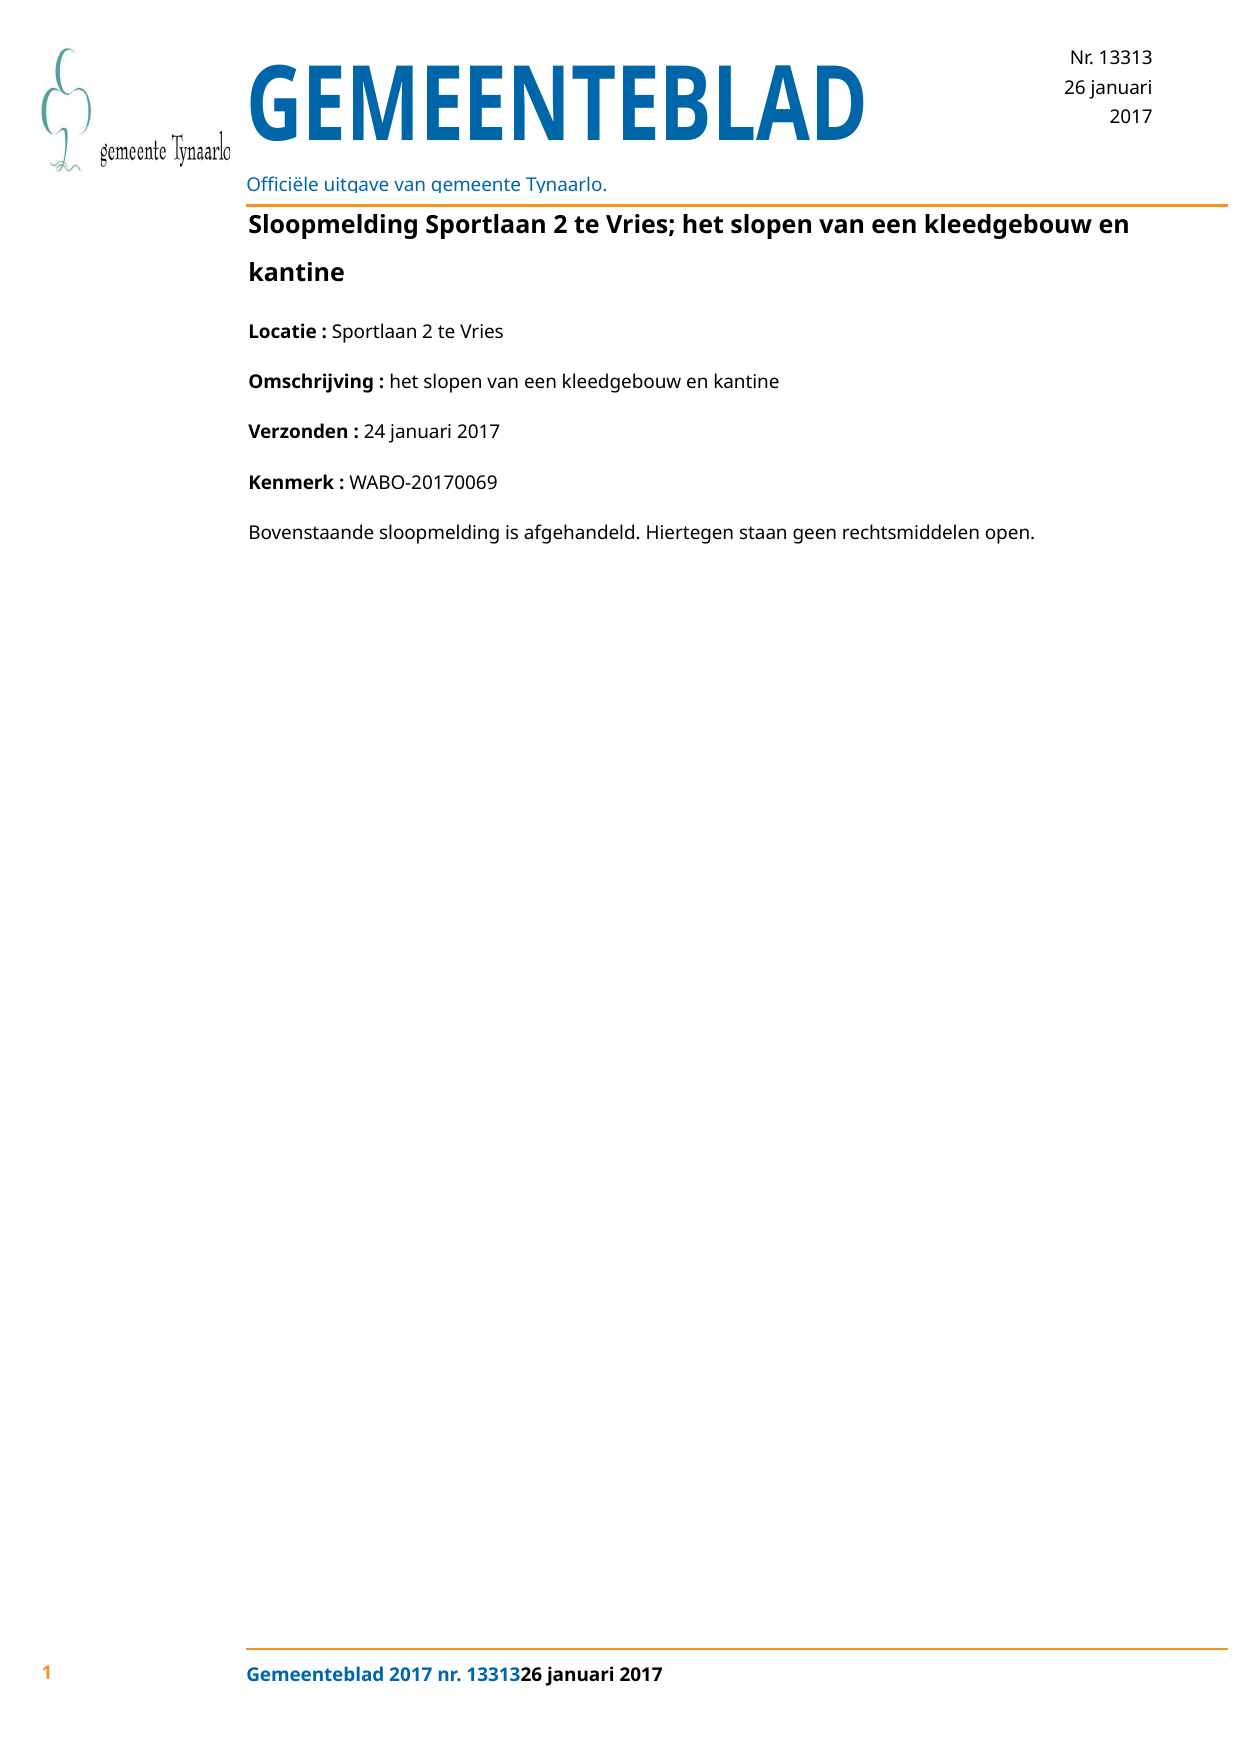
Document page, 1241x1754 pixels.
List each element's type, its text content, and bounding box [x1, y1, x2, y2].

text Omschrijving : het slopen van een kleedgebouw en kantine [248, 368, 1152, 394]
text Kenmerk : WABO-20170069 [248, 469, 1152, 495]
text Verzonden : 24 januari 2017 [248, 419, 1152, 444]
picture [41, 47, 231, 172]
text Bovenstaande sloopmelding is afgehandeld. Hiertegen staan geen rechtsmiddelen open. [248, 519, 1152, 545]
text Sloopmelding Sportlaan 2 te Vries; het slopen van een kleedgebouw en kantine [248, 207, 1152, 288]
text Locatie : Sportlaan 2 te Vries [248, 318, 1152, 344]
